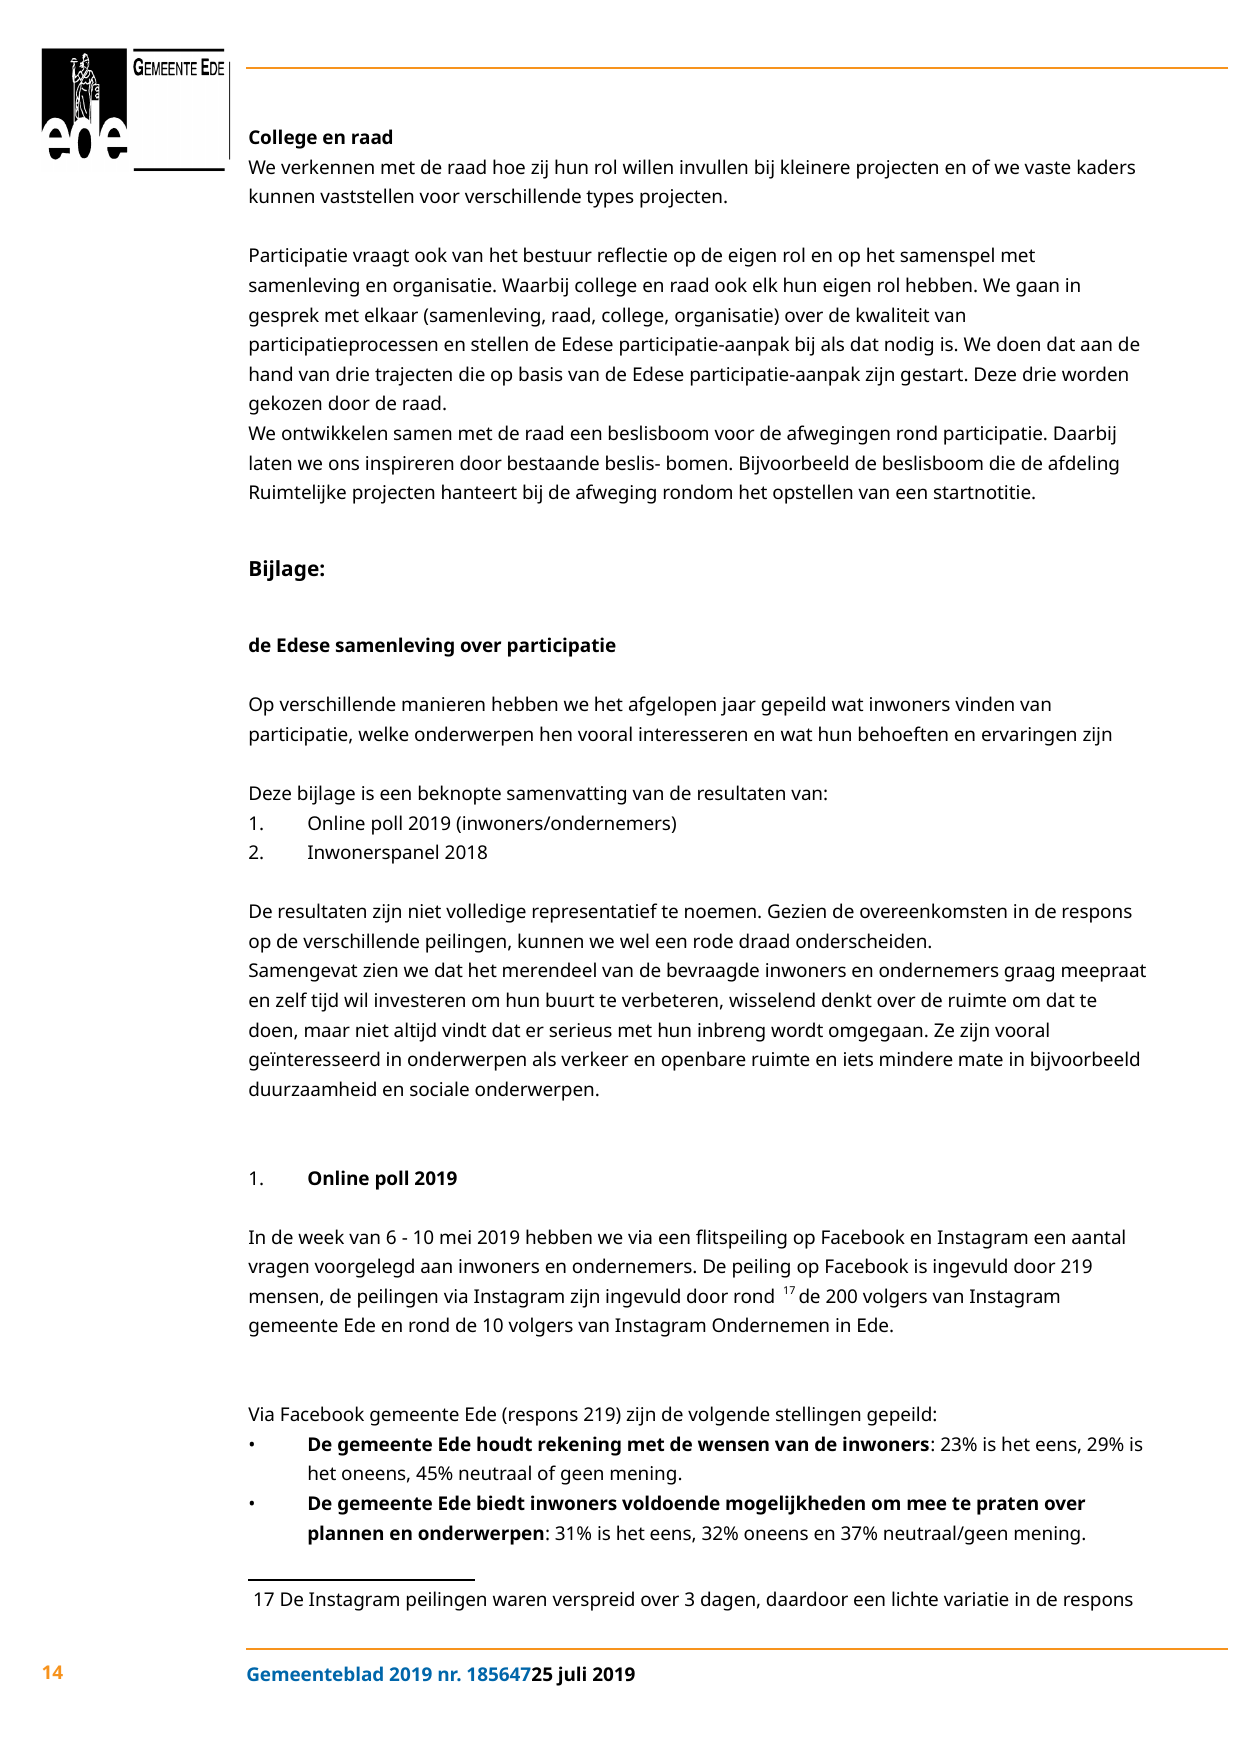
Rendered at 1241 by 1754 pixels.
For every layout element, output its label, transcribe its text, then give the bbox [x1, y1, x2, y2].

text Deze bijlage is een beknopte samenvatting van de resultaten van: [248, 780, 1152, 806]
text de Edese samenleving over participatie [248, 632, 1152, 658]
text De Instagram peilingen waren verspreid over 3 dagen, daardoor een lichte variatie in de respons [248, 1586, 1152, 1612]
list Inwonerspanel 2018 [248, 839, 1152, 865]
picture [41, 47, 231, 172]
text We ontwikkelen samen met de raad een beslisboom voor de afwegingen rond participatie. Daarbij laten we ons inspireren door bestaande beslis- bomen. Bijvoorbeeld de beslisboom die de afdeling Ruimtelijke projecten hanteert bij de afweging rondom het opstellen van een startnotitie. [248, 420, 1152, 505]
text We verkennen met de raad hoe zij hun rol willen invullen bij kleinere projecten en of we vaste kaders kunnen vaststellen voor verschillende types projecten. [248, 154, 1152, 209]
text Participatie vraagt ook van het bestuur reflectie op de eigen rol en op het samenspel met samenleving en organisatie. Waarbij college en raad ook elk hun eigen rol hebben. We gaan in gesprek met elkaar (samenleving, raad, college, organisatie) over de kwaliteit van participatieprocessen en stellen de Edese participatie-aanpak bij als dat nodig is. We doen dat aan de hand van drie trajecten die op basis van de Edese participatie-aanpak zijn gestart. Deze drie worden gekozen door de raad. [248, 243, 1152, 416]
list Online poll 2019 (inwoners/ondernemers) [248, 810, 1152, 836]
text Op verschillende manieren hebben we het afgelopen jaar gepeild wat inwoners vinden van participatie, welke onderwerpen hen vooral interesseren en wat hun behoeften en ervaringen zijn [248, 691, 1152, 747]
list Online poll 2019 [248, 1165, 1152, 1191]
text Via Facebook gemeente Ede (respons 219) zijn de volgende stellingen gepeild: [248, 1401, 1152, 1427]
text College en raad [248, 124, 1152, 150]
text Samengevat zien we dat het merendeel van de bevraagde inwoners en ondernemers graag meepraat en zelf tijd wil investeren om hun buurt te verbeteren, wisselend denkt over de ruimte om dat te doen, maar niet altijd vindt dat er serieus met hun inbreng wordt omgegaan. Ze zijn vooral geïnteresseerd in onderwerpen als verkeer en openbare ruimte en iets mindere mate in bijvoorbeeld duurzaamheid en sociale onderwerpen. [248, 958, 1152, 1102]
text In de week van 6 - 10 mei 2019 hebben we via een flitspeiling op Facebook en Instagram een aantal vragen voorgelegd aan inwoners en ondernemers. De peiling op Facebook is ingevuld door 219 mensen, de peilingen via Instagram zijn ingevuld door rond de 200 volgers van Instagram gemeente Ede en rond de 10 volgers van Instagram Ondernemen in Ede. [248, 1224, 1152, 1338]
list De gemeente Ede houdt rekening met de wensen van de inwoners: 23% is het eens, 29% is het oneens, 45% neutraal of geen mening. [248, 1431, 1152, 1486]
text Bijlage: [248, 554, 1152, 583]
list De gemeente Ede biedt inwoners voldoende mogelijkheden om mee te praten over plannen en onderwerpen: 31% is het eens, 32% oneens en 37% neutraal/geen mening. [248, 1490, 1152, 1546]
text De resultaten zijn niet volledige representatief te noemen. Gezien de overeenkomsten in de respons op de verschillende peilingen, kunnen we wel een rode draad onderscheiden. [248, 898, 1152, 954]
